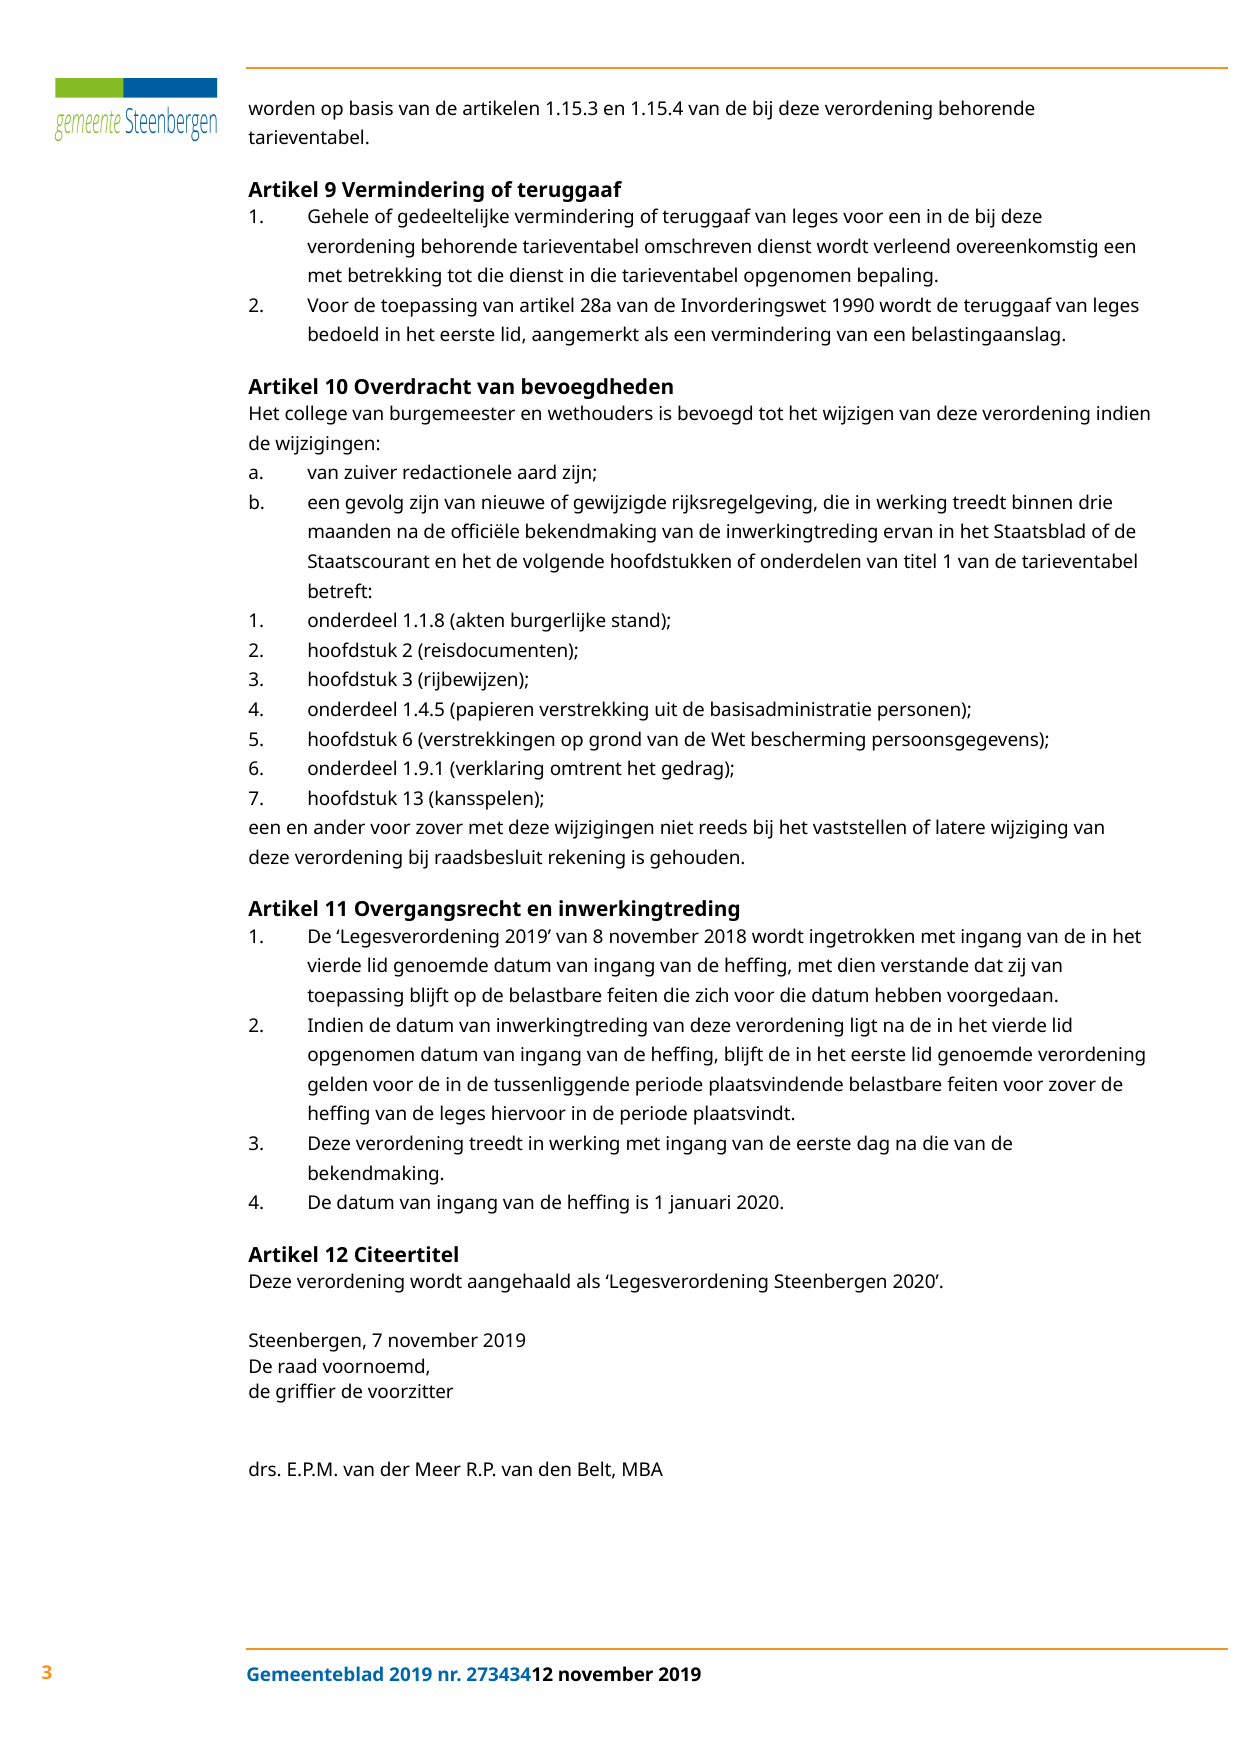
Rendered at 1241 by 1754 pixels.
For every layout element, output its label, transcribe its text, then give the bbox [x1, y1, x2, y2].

text drs. E.P.M. van der Meer R.P. van den Belt, MBA [248, 1456, 1152, 1482]
list De datum van ingang van de heffing is 1 januari 2020. [248, 1189, 1152, 1215]
list Gehele of gedeeltelijke vermindering of teruggaaf van leges voor een in de bij deze verordening behorende tarieventabel omschreven dienst wordt verleend overeenkomstig een met betrekking tot die dienst in die tarieventabel opgenomen bepaling. [248, 203, 1152, 288]
text een en ander voor zover met deze wijzigingen niet reeds bij het vaststellen of latere wijziging van deze verordening bij raadsbesluit rekening is gehouden. [248, 814, 1152, 870]
list Voor de toepassing van artikel 28a van de Invorderingswet 1990 wordt de teruggaaf van leges bedoeld in het eerste lid, aangemerkt als een vermindering van een belastingaanslag. [248, 292, 1152, 347]
text Artikel 9 Vermindering of teruggaaf [248, 175, 1152, 203]
text worden op basis van de artikelen 1.15.3 en 1.15.4 van de bij deze verordening behorende tarieventabel. [248, 95, 1152, 150]
list een gevolg zijn van nieuwe of gewijzigde rijksregelgeving, die in werking treedt binnen drie maanden na de officiële bekendmaking van de inwerkingtreding ervan in het Staatsblad of de Staatscourant en het de volgende hoofdstukken of onderdelen van titel 1 van de tarieventabel betreft: [248, 489, 1152, 604]
list onderdeel 1.1.8 (akten burgerlijke stand); [248, 607, 1152, 633]
list hoofdstuk 6 (verstrekkingen op grond van de Wet bescherming persoonsgegevens); [248, 726, 1152, 752]
list Deze verordening treedt in werking met ingang van de eerste dag na die van de bekendmaking. [248, 1130, 1152, 1185]
list Indien de datum van inwerkingtreding van deze verordening ligt na de in het vierde lid opgenomen datum van ingang van de heffing, blijft de in het eerste lid genoemde verordening gelden voor de in de tussenliggende periode plaatsvindende belastbare feiten voor zover de heffing van de leges hiervoor in de periode plaatsvindt. [248, 1012, 1152, 1126]
list hoofdstuk 2 (reisdocumenten); [248, 637, 1152, 663]
text Artikel 10 Overdracht van bevoegdheden [248, 372, 1152, 400]
text Het college van burgemeester en wethouders is bevoegd tot het wijzigen van deze verordening indien de wijzigingen: [248, 400, 1152, 456]
list hoofdstuk 3 (rijbewijzen); [248, 667, 1152, 692]
text Artikel 11 Overgangsrecht en inwerkingtreding [248, 894, 1152, 923]
list onderdeel 1.9.1 (verklaring omtrent het gedrag); [248, 755, 1152, 781]
list van zuiver redactionele aard zijn; [248, 459, 1152, 485]
text De raad voornoemd, [248, 1353, 1152, 1379]
text de griffier de voorzitter [248, 1379, 1152, 1404]
list onderdeel 1.4.5 (papieren verstrekking uit de basisadministratie personen); [248, 696, 1152, 722]
text Artikel 12 Citeertitel [248, 1240, 1152, 1268]
text Deze verordening wordt aangehaald als ‘Legesverordening Steenbergen 2020’. [248, 1268, 1152, 1294]
picture [41, 47, 231, 172]
text Steenbergen, 7 november 2019 [248, 1327, 1152, 1353]
list De ‘Legesverordening 2019’ van 8 november 2018 wordt ingetrokken met ingang van de in het vierde lid genoemde datum van ingang van de heffing, met dien verstande dat zij van toepassing blijft op de belastbare feiten die zich voor die datum hebben voorgedaan. [248, 923, 1152, 1008]
list hoofdstuk 13 (kansspelen); [248, 785, 1152, 811]
